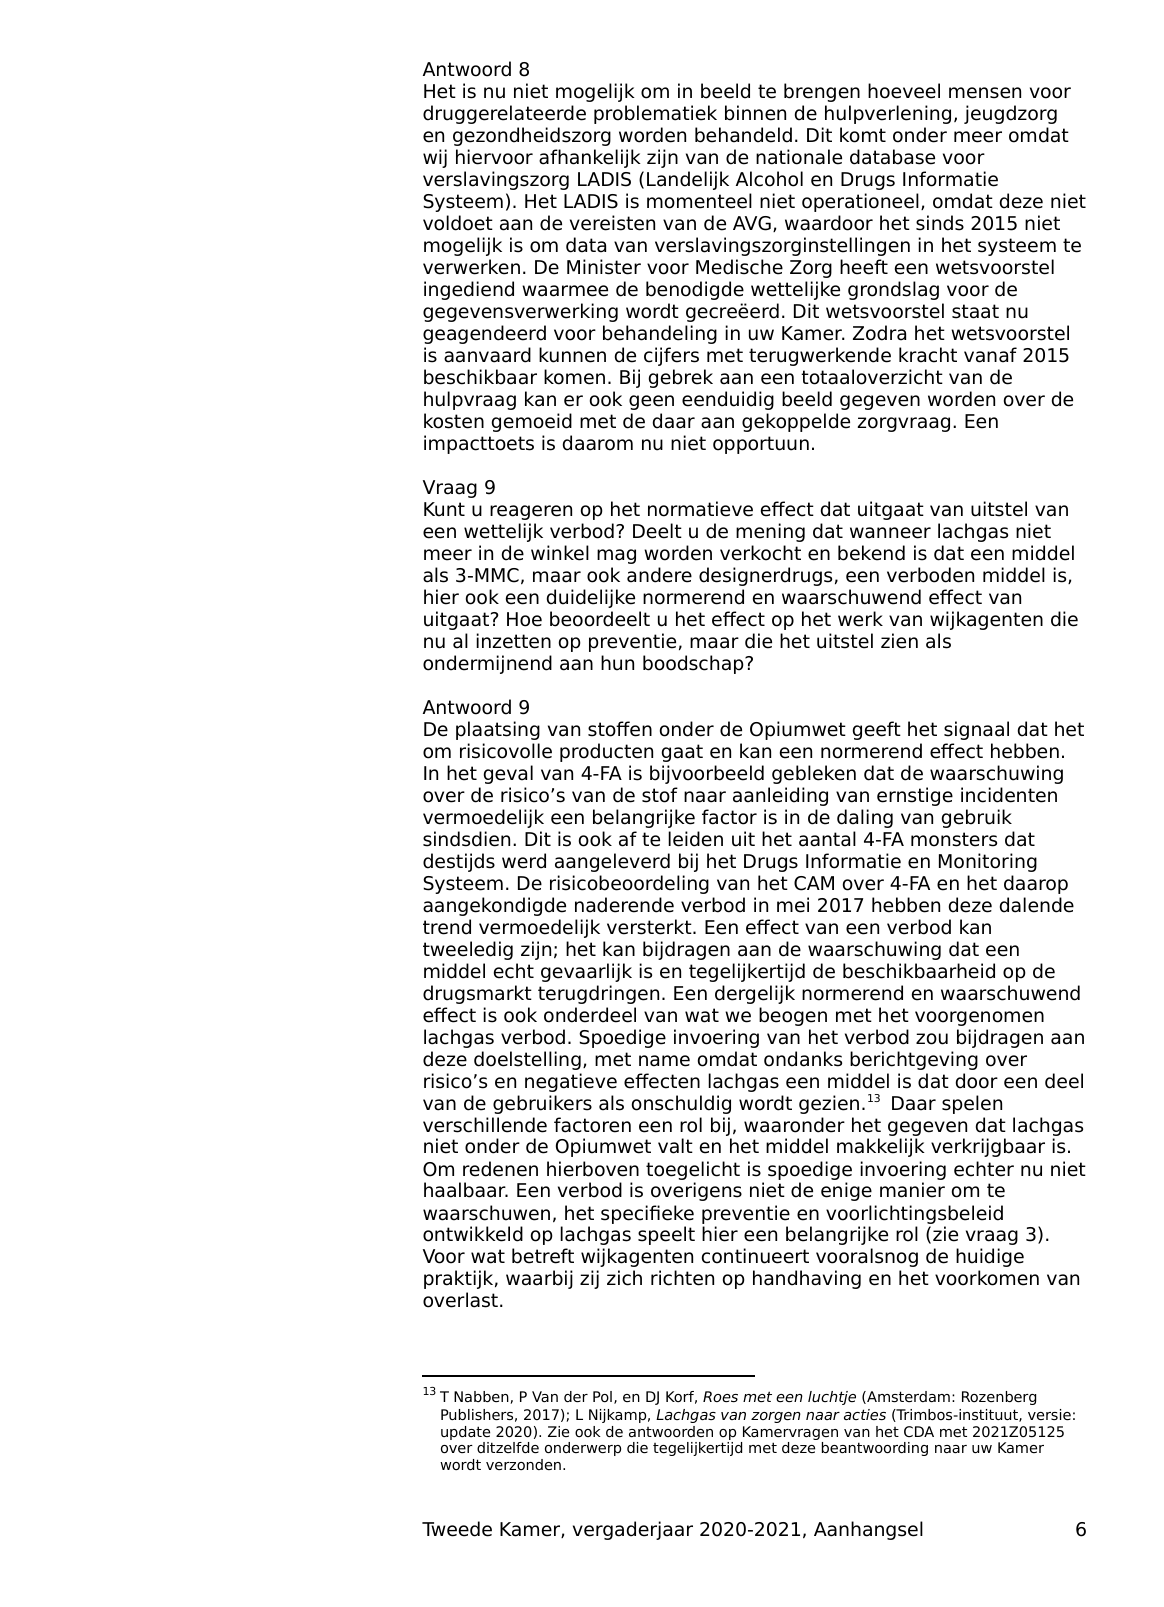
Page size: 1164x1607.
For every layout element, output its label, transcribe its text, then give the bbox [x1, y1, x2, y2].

text Het is nu niet mogelijk om in beeld te brengen hoeveel mensen voor druggerelateerde problematiek binnen de hulpverlening, jeugdzorg en gezondheidszorg worden behandeld. Dit komt onder meer omdat wij hiervoor afhankelijk zijn van de nationale database voor verslavingszorg LADIS (Landelijk Alcohol en Drugs Informatie Systeem). Het LADIS is momenteel niet operationeel, omdat deze niet voldoet aan de vereisten van de AVG, waardoor het sinds 2015 niet mogelijk is om data van verslavingszorginstellingen in het systeem te verwerken. De Minister voor Medische Zorg heeft een wetsvoorstel ingediend waarmee de benodigde wettelijke grondslag voor de gegevensverwerking wordt gecreëerd. Dit wetsvoorstel staat nu geagendeerd voor behandeling in uw Kamer. Zodra het wetsvoorstel is aanvaard kunnen de cijfers met terugwerkende kracht vanaf 2015 beschikbaar komen. Bij gebrek aan een totaaloverzicht van de hulpvraag kan er ook geen eenduidig beeld gegeven worden over de kosten gemoeid met de daar aan gekoppelde zorgvraag. Een impacttoets is daarom nu niet opportuun. [422, 81, 1087, 455]
text De plaatsing van stoffen onder de Opiumwet geeft het signaal dat het om risicovolle producten gaat en kan een normerend effect hebben. In het geval van 4-FA is bijvoorbeeld gebleken dat de waarschuwing over de risico’s van de stof naar aanleiding van ernstige incidenten vermoedelijk een belangrijke factor is in de daling van gebruik sindsdien. Dit is ook af te leiden uit het aantal 4-FA monsters dat destijds werd aangeleverd bij het Drugs Informatie en Monitoring Systeem. De risicobeoordeling van het CAM over 4-FA en het daarop aangekondigde naderende verbod in mei 2017 hebben deze dalende trend vermoedelijk versterkt. Een effect van een verbod kan tweeledig zijn; het kan bijdragen aan de waarschuwing dat een middel echt gevaarlijk is en tegelijkertijd de beschikbaarheid op de drugsmarkt terugdringen. Een dergelijk normerend en waarschuwend effect is ook onderdeel van wat we beogen met het voorgenomen lachgas verbod. Spoedige invoering van het verbod zou bijdragen aan deze doelstelling, met name omdat ondanks berichtgeving over risico’s en negatieve effecten lachgas een middel is dat door een deel van de gebruikers als onschuldig wordt gezien. Daar spelen verschillende factoren een rol bij, waaronder het gegeven dat lachgas niet onder de Opiumwet valt en het middel makkelijk verkrijgbaar is. Om redenen hierboven toegelicht is spoedige invoering echter nu niet haalbaar. Een verbod is overigens niet de enige manier om te waarschuwen, het specifieke preventie en voorlichtingsbeleid ontwikkeld op lachgas speelt hier een belangrijke rol (zie vraag 3). [422, 719, 1087, 1246]
text Antwoord 9 [422, 697, 1087, 719]
text Voor wat betreft wijkagenten continueert vooralsnog de huidige praktijk, waarbij zij zich richten op handhaving en het voorkomen van overlast. [422, 1246, 1087, 1312]
text Antwoord 8 [422, 59, 1087, 81]
text Vraag 9 [422, 477, 1087, 499]
text T Nabben, P Van der Pol, en DJ Korf, Roes met een luchtje (Amsterdam: Rozenberg Publishers, 2017); L Nijkamp, Lachgas van zorgen naar acties (Trimbos-instituut, versie: update 2020). Zie ook de antwoorden op Kamervragen van het CDA met 2021Z05125 over ditzelfde onderwerp die tegelijkertijd met deze beantwoording naar uw Kamer wordt verzonden. [422, 1385, 1087, 1474]
text Kunt u reageren op het normatieve effect dat uitgaat van uitstel van een wettelijk verbod? Deelt u de mening dat wanneer lachgas niet meer in de winkel mag worden verkocht en bekend is dat een middel als 3-MMC, maar ook andere designerdrugs, een verboden middel is, hier ook een duidelijke normerend en waarschuwend effect van uitgaat? Hoe beoordeelt u het effect op het werk van wijkagenten die nu al inzetten op preventie, maar die het uitstel zien als ondermijnend aan hun boodschap? [422, 499, 1087, 675]
